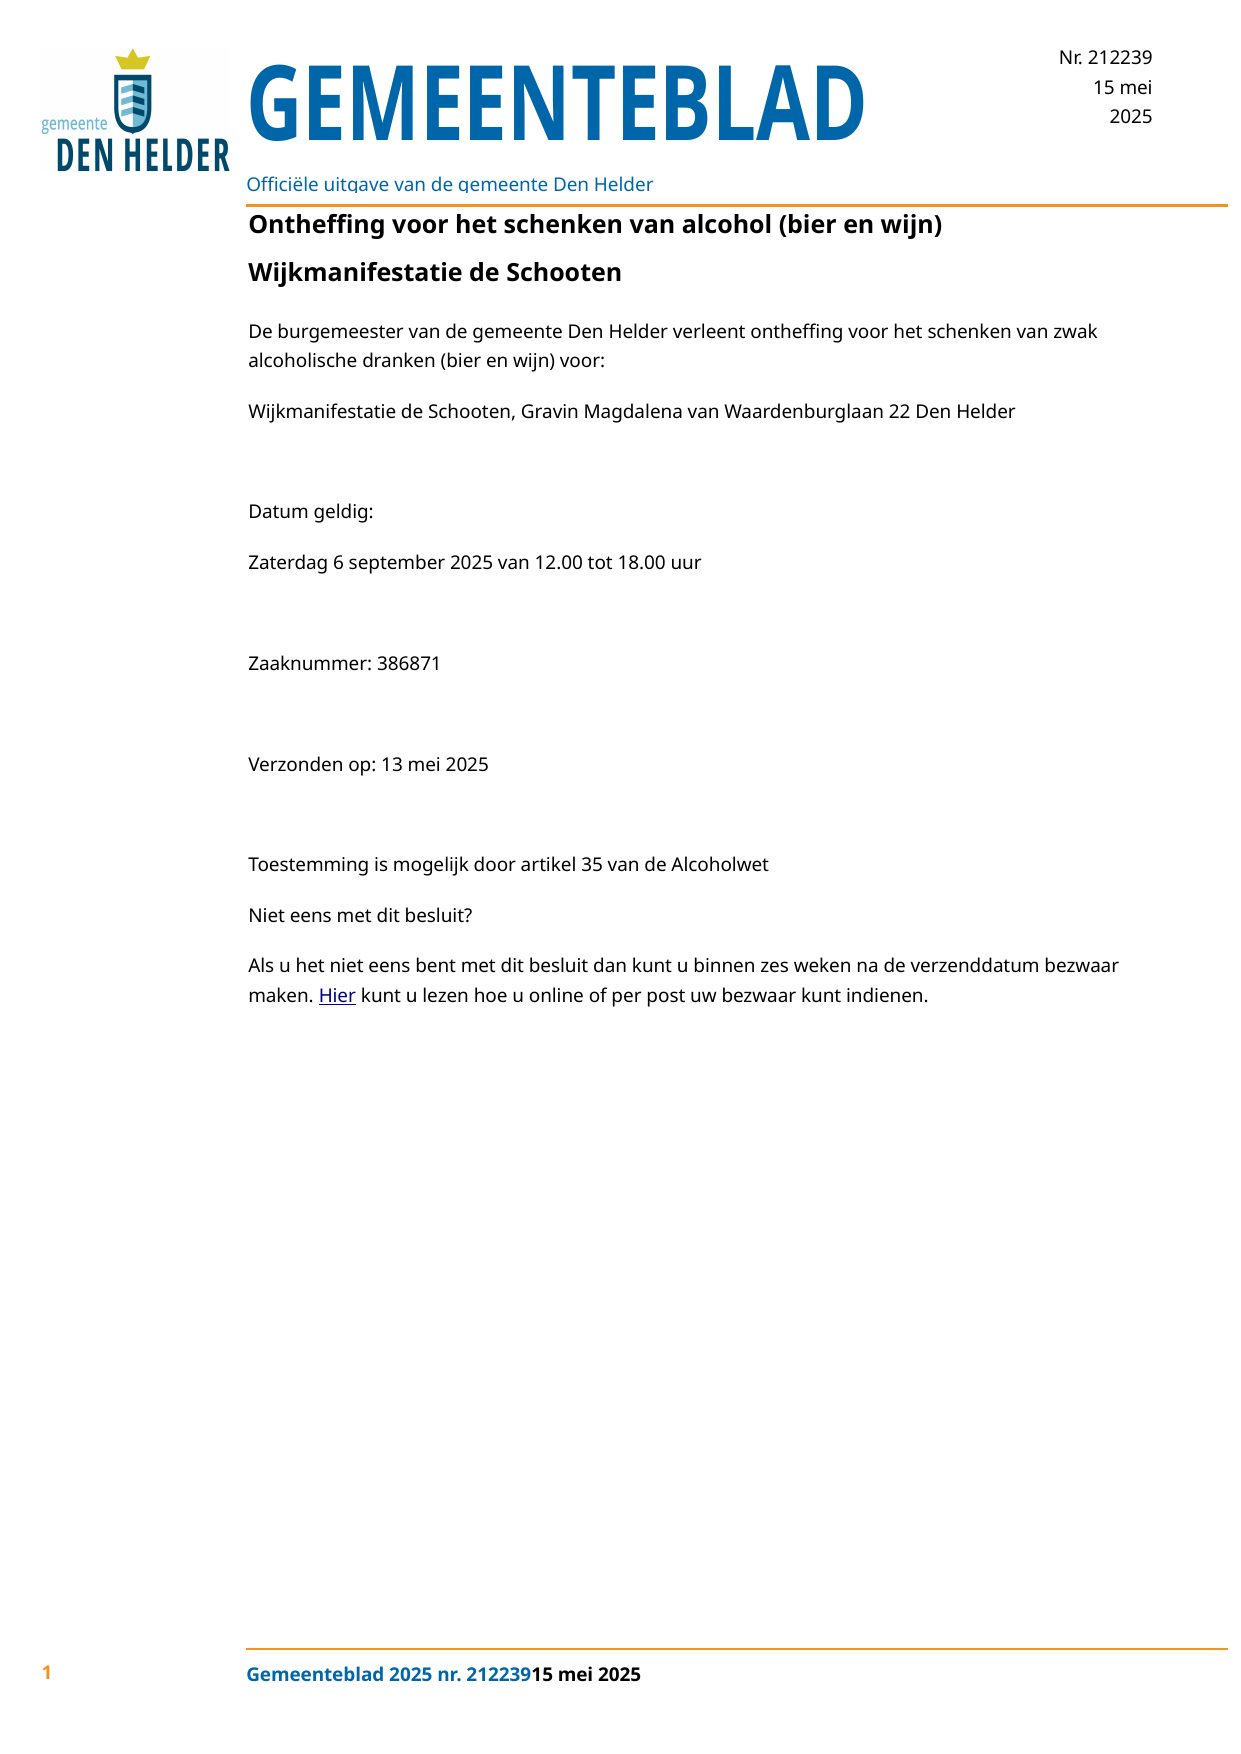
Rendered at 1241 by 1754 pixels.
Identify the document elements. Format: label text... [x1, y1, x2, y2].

picture [220, 160, 224, 172]
text Toestemming is mogelijk door artikel 35 van de Alcoholwet [248, 852, 1152, 877]
picture [182, 144, 187, 165]
text Ontheffing voor het schenken van alcohol (bier en wijn) Wijkmanifestatie de Schooten [248, 207, 1152, 288]
text Zaaknummer: 386871 [248, 650, 1152, 676]
text Wijkmanifestatie de Schooten, Gravin Magdalena van Waardenburglaan 22 Den Helder [248, 398, 1152, 424]
text Niet eens met dit besluit? [248, 902, 1152, 928]
picture [130, 157, 135, 172]
text De burgemeester van de gemeente Den Helder verleent ontheffing voor het schenken van zwak alcoholische dranken (bier en wijn) voor: [248, 318, 1152, 373]
picture [63, 144, 68, 165]
picture [100, 154, 106, 172]
picture [41, 47, 231, 172]
text Datum geldig: [248, 499, 1152, 524]
text Als u het niet eens bent met dit besluit dan kunt u binnen zes weken na de verzenddatum bezwaar maken. Hier kunt u lezen hoe u online of per post uw bezwaar kunt indienen. [248, 952, 1152, 1008]
text Verzonden op: 13 mei 2025 [248, 751, 1152, 777]
text Zaterdag 6 september 2025 van 12.00 tot 18.00 uur [248, 549, 1152, 575]
